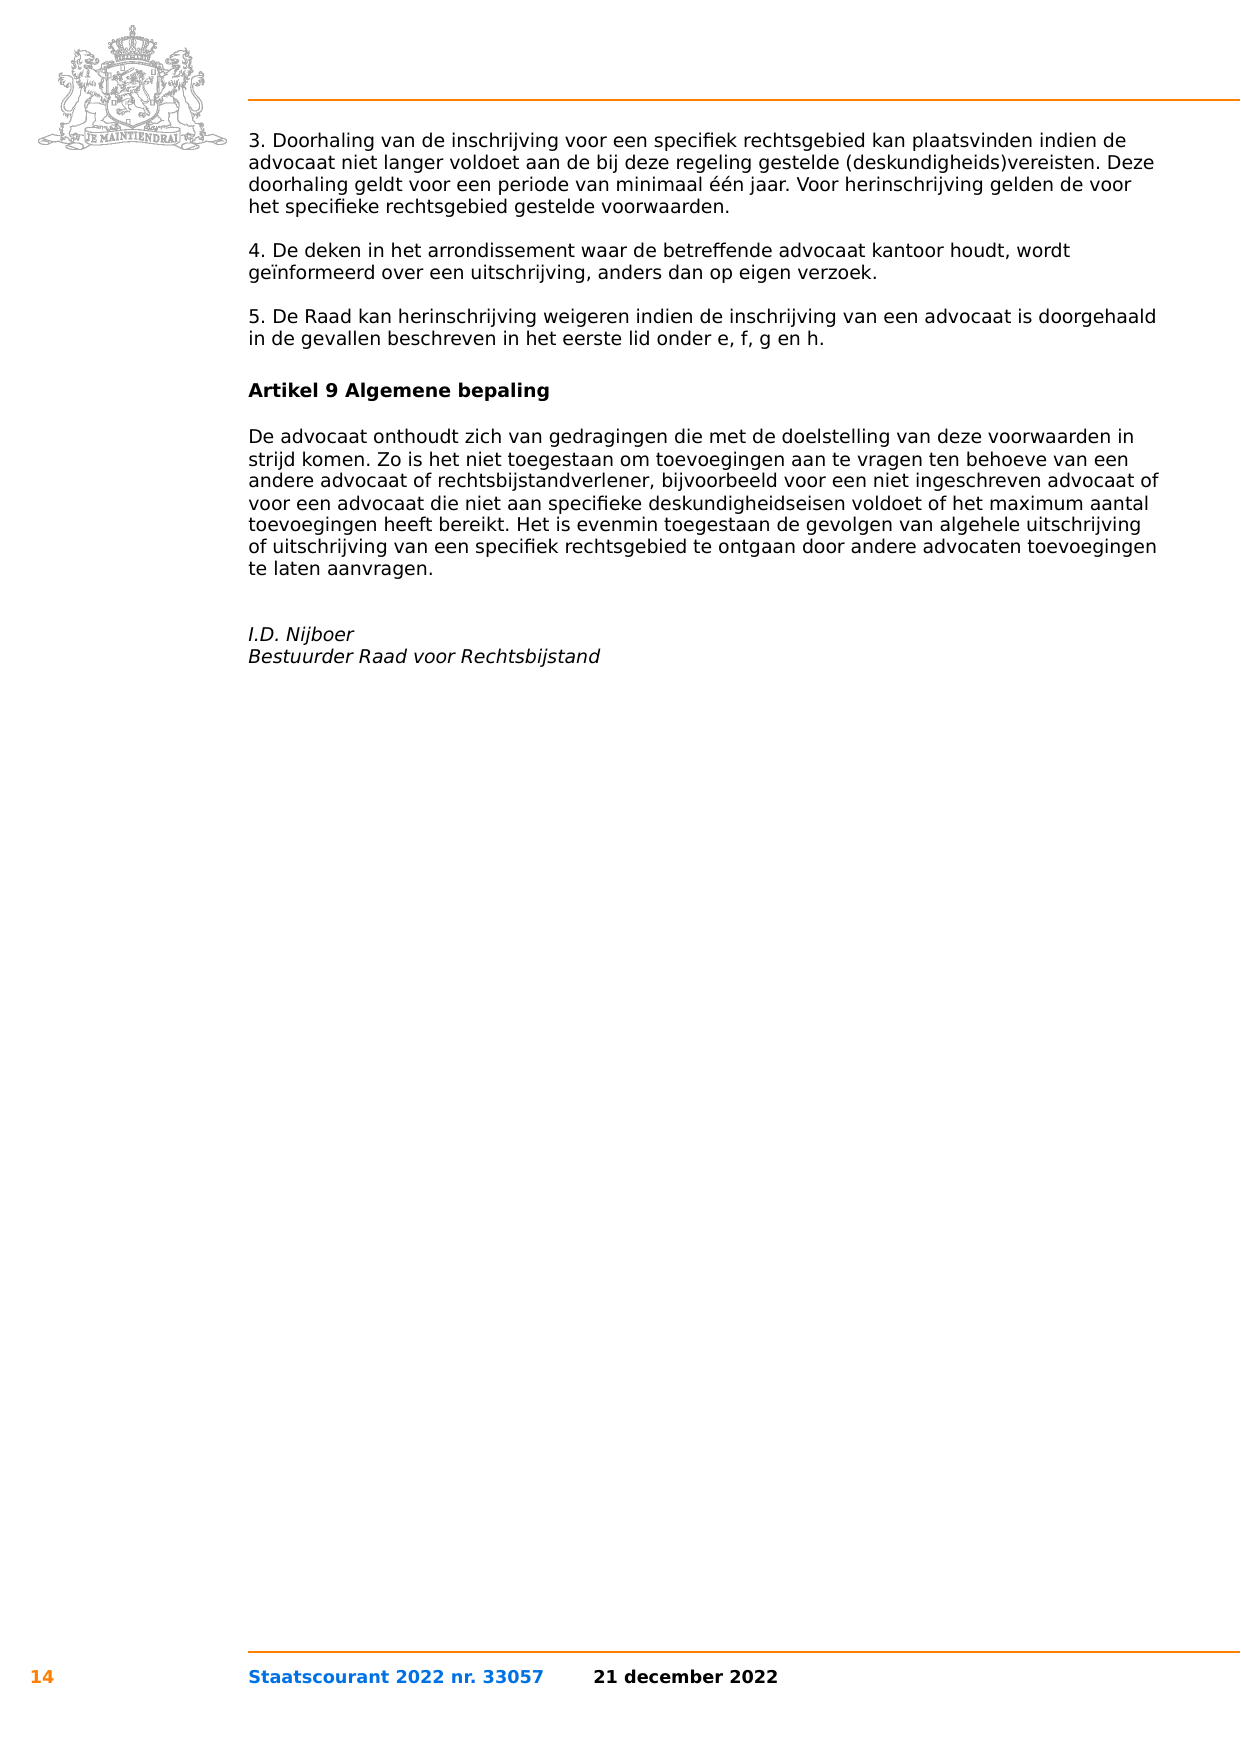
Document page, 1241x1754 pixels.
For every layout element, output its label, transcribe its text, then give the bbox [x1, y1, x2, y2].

text 4. De deken in het arrondissement waar de betreffende advocaat kantoor houdt, wordt geïnformeerd over een uitschrijving, anders dan op eigen verzoek. [248, 240, 1163, 284]
picture [38, 25, 227, 150]
text De advocaat onthoudt zich van gedragingen die met de doelstelling van deze voorwaarden in strijd komen. Zo is het niet toegestaan om toevoegingen aan te vragen ten behoeve van een andere advocaat of rechtsbijstandverlener, bijvoorbeeld voor een niet ingeschreven advocaat of voor een advocaat die niet aan specifieke deskundigheidseisen voldoet of het maximum aantal toevoegingen heeft bereikt. Het is evenmin toegestaan de gevolgen van algehele uitschrijving of uitschrijving van een specifiek rechtsgebied te ontgaan door andere advocaten toevoegingen te laten aanvragen. [248, 426, 1163, 580]
text 5. De Raad kan herinschrijving weigeren indien de inschrijving van een advocaat is doorgehaald in de gevallen beschreven in het eerste lid onder e, f, g en h. [248, 306, 1163, 349]
text 3. Doorhaling van de inschrijving voor een specifiek rechtsgebied kan plaatsvinden indien de advocaat niet langer voldoet aan de bij deze regeling gestelde (deskundigheids)vereisten. Deze doorhaling geldt voor een periode van minimaal één jaar. Voor herinschrijving gelden de voor het specifieke rechtsgebied gestelde voorwaarden. [248, 130, 1163, 218]
text I.D. Nijboer Bestuurder Raad voor Rechtsbijstand [248, 602, 1163, 668]
subtitle Artikel 9 Algemene bepaling [248, 379, 1163, 401]
